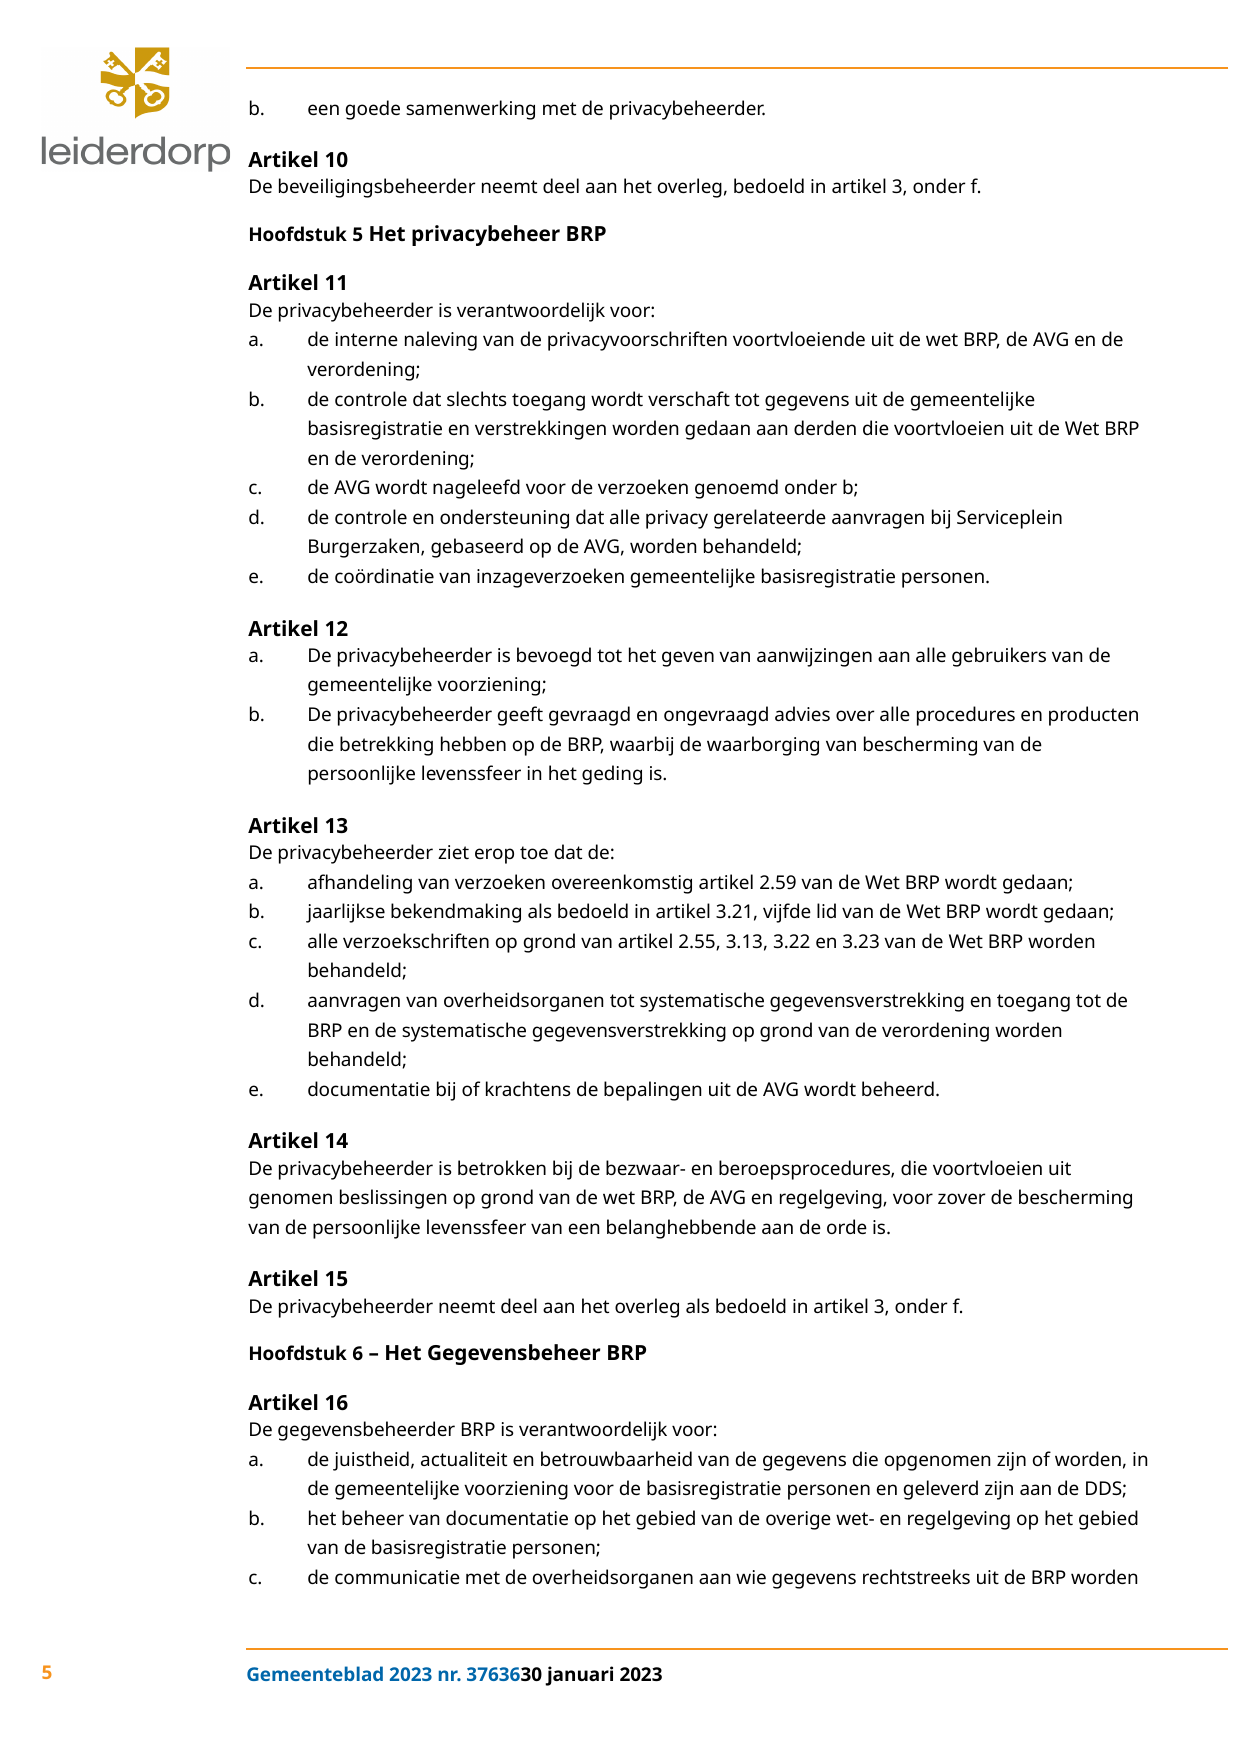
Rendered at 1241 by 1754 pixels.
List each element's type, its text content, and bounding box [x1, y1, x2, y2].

list De privacybeheerder geeft gevraagd en ongevraagd advies over alle procedures en producten die betrekking hebben op de BRP, waarbij de waarborging van bescherming van de persoonlijke levenssfeer in het geding is. [248, 701, 1152, 786]
list het beheer van documentatie op het gebied van de overige wet- en regelgeving op het gebied van de basisregistratie personen; [248, 1505, 1152, 1560]
text Artikel 11 [248, 268, 1152, 297]
list de coördinatie van inzageverzoeken gemeentelijke basisregistratie personen. [248, 563, 1152, 589]
list De privacybeheerder is bevoegd tot het geven van aanwijzingen aan alle gebruikers van de gemeentelijke voorziening; [248, 642, 1152, 697]
list de communicatie met de overheidsorganen aan wie gegevens rechtstreeks uit de BRP worden [248, 1564, 1152, 1590]
list de AVG wordt nageleefd voor de verzoeken genoemd onder b; [248, 474, 1152, 500]
list aanvragen van overheidsorganen tot systematische gegevensverstrekking en toegang tot de BRP en de systematische gegevensverstrekking op grond van de verordening worden behandeld; [248, 987, 1152, 1072]
list jaarlijkse bekendmaking als bedoeld in artikel 3.21, vijfde lid van de Wet BRP wordt gedaan; [248, 898, 1152, 924]
text De beveiligingsbeheerder neemt deel aan het overleg, bedoeld in artikel 3, onder f. [248, 174, 1152, 199]
text Artikel 14 [248, 1126, 1152, 1155]
text Artikel 10 [248, 145, 1152, 174]
text Hoofdstuk 6 – Het Gegevensbeheer BRP [248, 1338, 1152, 1367]
list de juistheid, actualiteit en betrouwbaarheid van de gegevens die opgenomen zijn of worden, in de gemeentelijke voorziening voor de basisregistratie personen en geleverd zijn aan de DDS; [248, 1446, 1152, 1501]
text De privacybeheerder ziet erop toe dat de: [248, 839, 1152, 865]
list alle verzoekschriften op grond van artikel 2.55, 3.13, 3.22 en 3.23 van de Wet BRP worden behandeld; [248, 928, 1152, 983]
list de interne naleving van de privacyvoorschriften voortvloeiende uit de wet BRP, de AVG en de verordening; [248, 327, 1152, 382]
text Artikel 15 [248, 1264, 1152, 1293]
text De privacybeheerder is verantwoordelijk voor: [248, 297, 1152, 323]
list een goede samenwerking met de privacybeheerder. [248, 95, 1152, 121]
list afhandeling van verzoeken overeenkomstig artikel 2.59 van de Wet BRP wordt gedaan; [248, 869, 1152, 894]
text De privacybeheerder is betrokken bij de bezwaar- en beroepsprocedures, die voortvloeien uit genomen beslissingen op grond van de wet BRP, de AVG en regelgeving, voor zover de bescherming van de persoonlijke levenssfeer van een belanghebbende aan de orde is. [248, 1155, 1152, 1240]
list de controle dat slechts toegang wordt verschaft tot gegevens uit de gemeentelijke basisregistratie en verstrekkingen worden gedaan aan derden die voortvloeien uit de Wet BRP en de verordening; [248, 386, 1152, 471]
list de controle en ondersteuning dat alle privacy gerelateerde aanvragen bij Serviceplein Burgerzaken, gebaseerd op de AVG, worden behandeld; [248, 504, 1152, 559]
text Artikel 13 [248, 811, 1152, 839]
picture [41, 47, 231, 172]
text De privacybeheerder neemt deel aan het overleg als bedoeld in artikel 3, onder f. [248, 1293, 1152, 1318]
text De gegevensbeheerder BRP is verantwoordelijk voor: [248, 1416, 1152, 1442]
list documentatie bij of krachtens de bepalingen uit de AVG wordt beheerd. [248, 1076, 1152, 1102]
text Artikel 12 [248, 614, 1152, 642]
text Hoofdstuk 5 Het privacybeheer BRP [248, 219, 1152, 248]
text Artikel 16 [248, 1388, 1152, 1416]
